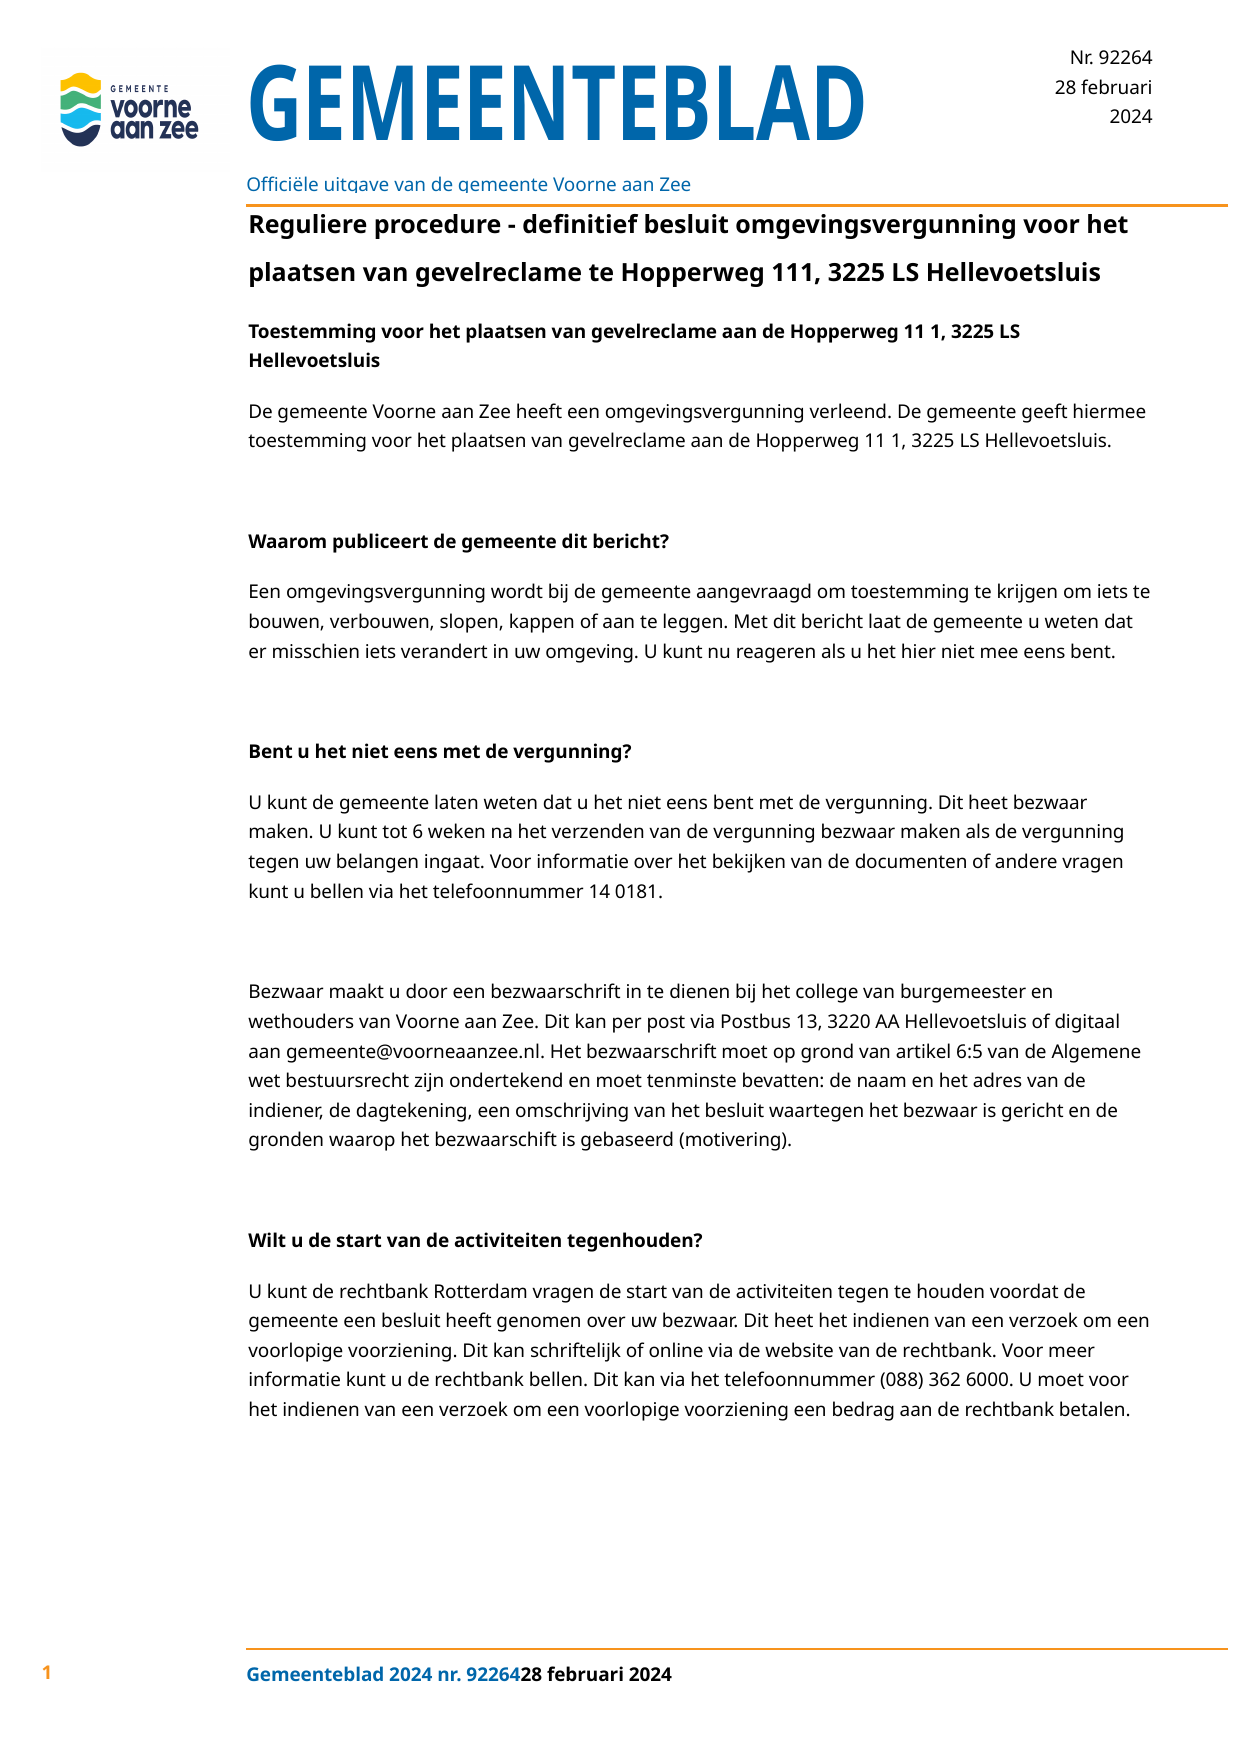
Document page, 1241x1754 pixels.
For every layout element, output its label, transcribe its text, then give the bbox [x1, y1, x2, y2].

text Bent u het niet eens met de vergunning? [248, 739, 1152, 764]
text Wilt u de start van de activiteiten tegenhouden? [248, 1227, 1152, 1253]
text U kunt de gemeente laten weten dat u het niet eens bent met de vergunning. Dit heet bezwaar maken. U kunt tot 6 weken na het verzenden van de vergunning bezwaar maken als de vergunning tegen uw belangen ingaat. Voor informatie over het bekijken van de documenten of andere vragen kunt u bellen via het telefoonnummer 14 0181. [248, 789, 1152, 904]
text Bezwaar maakt u door een bezwaarschrift in te dienen bij het college van burgemeester en wethouders van Voorne aan Zee. Dit kan per post via Postbus 13, 3220 AA Hellevoetsluis of digitaal aan gemeente@voorneaanzee.nl. Het bezwaarschrift moet op grond van artikel 6:5 van de Algemene wet bestuursrecht zijn ondertekend en moet tenminste bevatten: de naam en het adres van de indiener, de dagtekening, een omschrijving van het besluit waartegen het bezwaar is gericht en de gronden waarop het bezwaarschift is gebaseerd (motivering). [248, 979, 1152, 1152]
text Reguliere procedure - definitief besluit omgevingsvergunning voor het plaatsen van gevelreclame te Hopperweg 111, 3225 LS Hellevoetsluis [248, 207, 1152, 288]
text Een omgevingsvergunning wordt bij de gemeente aangevraagd om toestemming te krijgen om iets te bouwen, verbouwen, slopen, kappen of aan te leggen. Met dit bericht laat de gemeente u weten dat er misschien iets verandert in uw omgeving. U kunt nu reageren als u het hier niet mee eens bent. [248, 579, 1152, 664]
picture [41, 47, 231, 172]
text U kunt de rechtbank Rotterdam vragen de start van de activiteiten tegen te houden voordat de gemeente een besluit heeft genomen over uw bezwaar. Dit heet het indienen van een verzoek om een voorlopige voorziening. Dit kan schriftelijk of online via de website van de rechtbank. Voor meer informatie kunt u de rechtbank bellen. Dit kan via het telefoonnummer (088) 362 6000. U moet voor het indienen van een verzoek om een voorlopige voorziening een bedrag aan de rechtbank betalen. [248, 1278, 1152, 1422]
text De gemeente Voorne aan Zee heeft een omgevingsvergunning verleend. De gemeente geeft hiermee toestemming voor het plaatsen van gevelreclame aan de Hopperweg 11 1, 3225 LS Hellevoetsluis. [248, 398, 1152, 453]
text Waarom publiceert de gemeente dit bericht? [248, 528, 1152, 554]
text Toestemming voor het plaatsen van gevelreclame aan de Hopperweg 11 1, 3225 LS Hellevoetsluis [248, 318, 1152, 373]
